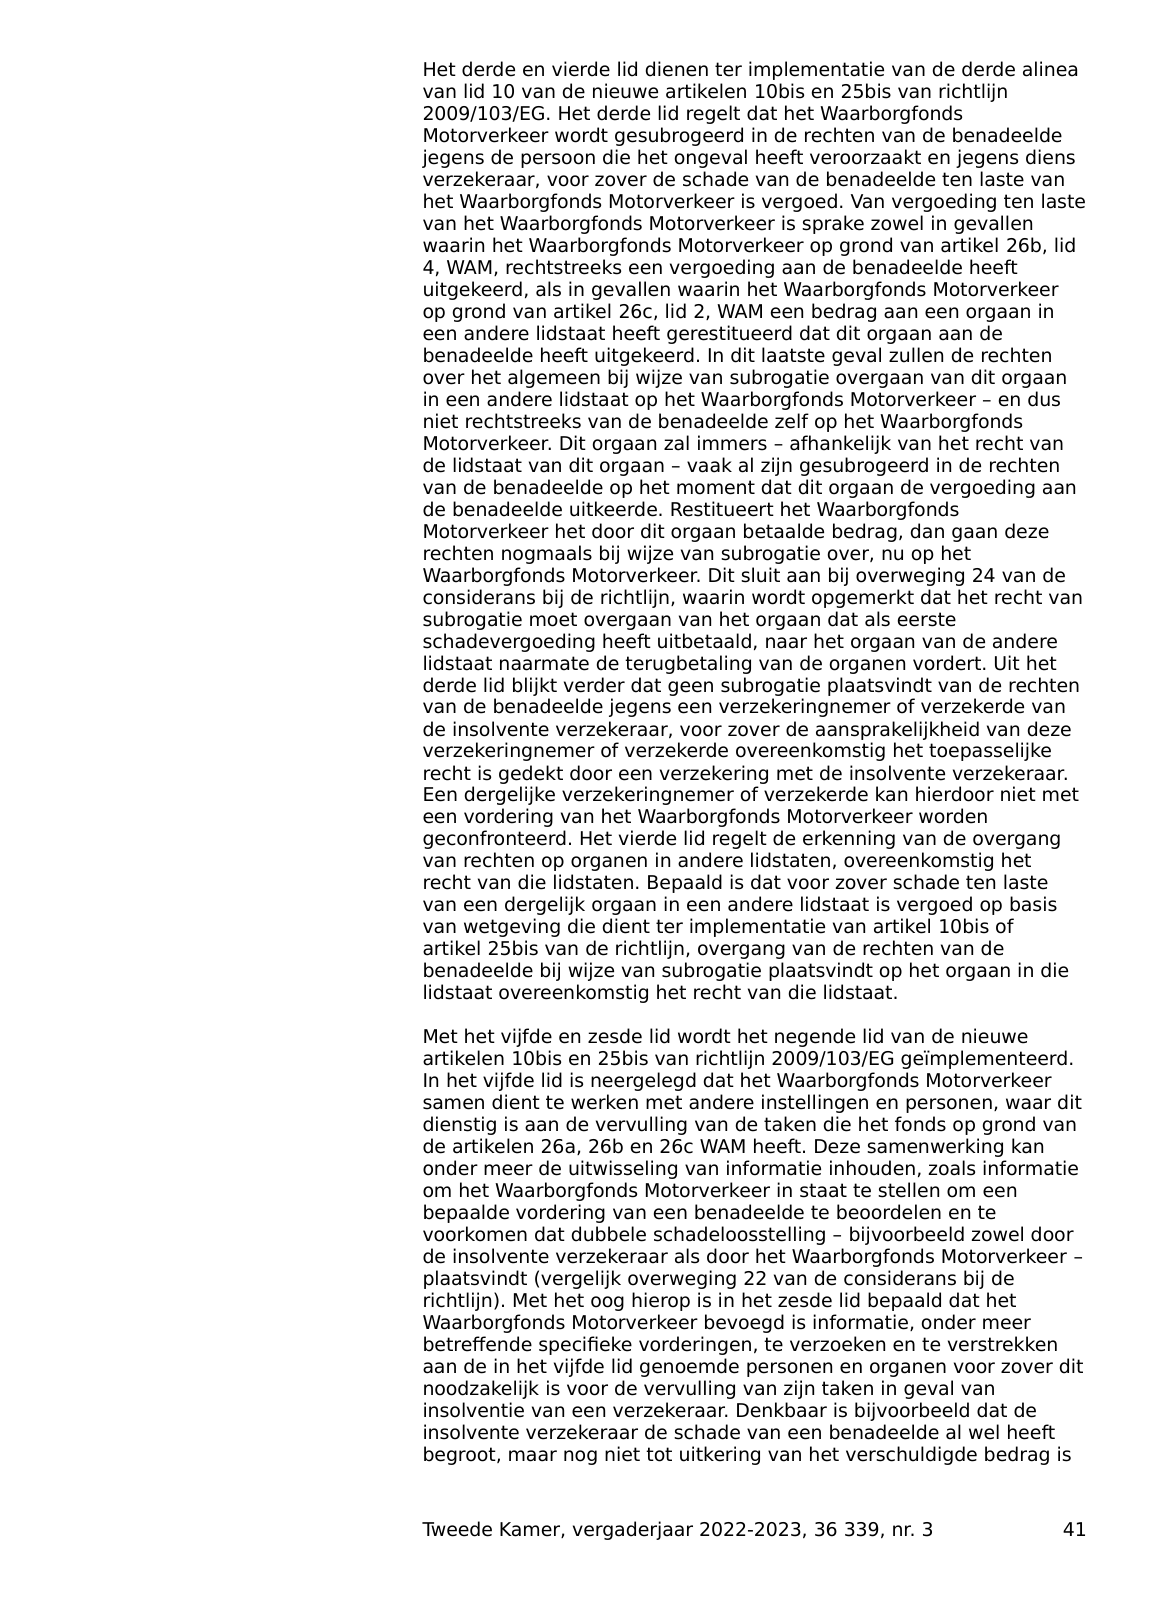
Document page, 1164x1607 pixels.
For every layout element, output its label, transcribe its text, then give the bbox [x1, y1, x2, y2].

text Met het vijfde en zesde lid wordt het negende lid van de nieuwe artikelen 10bis en 25bis van richtlijn 2009/103/EG geïmplementeerd. In het vijfde lid is neergelegd dat het Waarborgfonds Motorverkeer samen dient te werken met andere instellingen en personen, waar dit dienstig is aan de vervulling van de taken die het fonds op grond van de artikelen 26a, 26b en 26c WAM heeft. Deze samenwerking kan onder meer de uitwisseling van informatie inhouden, zoals informatie om het Waarborgfonds Motorverkeer in staat te stellen om een bepaalde vordering van een benadeelde te beoordelen en te voorkomen dat dubbele schadeloosstelling – bijvoorbeeld zowel door de insolvente verzekeraar als door het Waarborgfonds Motorverkeer – plaatsvindt (vergelijk overweging 22 van de considerans bij de richtlijn). Met het oog hierop is in het zesde lid bepaald dat het Waarborgfonds Motorverkeer bevoegd is informatie, onder meer betreffende specifieke vorderingen, te verzoeken en te verstrekken aan de in het vijfde lid genoemde personen en organen voor zover dit noodzakelijk is voor de vervulling van zijn taken in geval van insolventie van een verzekeraar. Denkbaar is bijvoorbeeld dat de insolvente verzekeraar de schade van een benadeelde al wel heeft begroot, maar nog niet tot uitkering van het verschuldigde bedrag is [422, 1026, 1087, 1466]
text Het derde en vierde lid dienen ter implementatie van de derde alinea van lid 10 van de nieuwe artikelen 10bis en 25bis van richtlijn 2009/103/EG. Het derde lid regelt dat het Waarborgfonds Motorverkeer wordt gesubrogeerd in de rechten van de benadeelde jegens de persoon die het ongeval heeft veroorzaakt en jegens diens verzekeraar, voor zover de schade van de benadeelde ten laste van het Waarborgfonds Motorverkeer is vergoed. Van vergoeding ten laste van het Waarborgfonds Motorverkeer is sprake zowel in gevallen waarin het Waarborgfonds Motorverkeer op grond van artikel 26b, lid 4, WAM, rechtstreeks een vergoeding aan de benadeelde heeft uitgekeerd, als in gevallen waarin het Waarborgfonds Motorverkeer op grond van artikel 26c, lid 2, WAM een bedrag aan een orgaan in een andere lidstaat heeft gerestitueerd dat dit orgaan aan de benadeelde heeft uitgekeerd. In dit laatste geval zullen de rechten over het algemeen bij wijze van subrogatie overgaan van dit orgaan in een andere lidstaat op het Waarborgfonds Motorverkeer – en dus niet rechtstreeks van de benadeelde zelf op het Waarborgfonds Motorverkeer. Dit orgaan zal immers – afhankelijk van het recht van de lidstaat van dit orgaan – vaak al zijn gesubrogeerd in de rechten van de benadeelde op het moment dat dit orgaan de vergoeding aan de benadeelde uitkeerde. Restitueert het Waarborgfonds Motorverkeer het door dit orgaan betaalde bedrag, dan gaan deze rechten nogmaals bij wijze van subrogatie over, nu op het Waarborgfonds Motorverkeer. Dit sluit aan bij overweging 24 van de considerans bij de richtlijn, waarin wordt opgemerkt dat het recht van subrogatie moet overgaan van het orgaan dat als eerste schadevergoeding heeft uitbetaald, naar het orgaan van de andere lidstaat naarmate de terugbetaling van de organen vordert. Uit het derde lid blijkt verder dat geen subrogatie plaatsvindt van de rechten van de benadeelde jegens een verzekeringnemer of verzekerde van de insolvente verzekeraar, voor zover de aansprakelijkheid van deze verzekeringnemer of verzekerde overeenkomstig het toepasselijke recht is gedekt door een verzekering met de insolvente verzekeraar. Een dergelijke verzekeringnemer of verzekerde kan hierdoor niet met een vordering van het Waarborgfonds Motorverkeer worden geconfronteerd. Het vierde lid regelt de erkenning van de overgang van rechten op organen in andere lidstaten, overeenkomstig het recht van die lidstaten. Bepaald is dat voor zover schade ten laste van een dergelijk orgaan in een andere lidstaat is vergoed op basis van wetgeving die dient ter implementatie van artikel 10bis of artikel 25bis van de richtlijn, overgang van de rechten van de benadeelde bij wijze van subrogatie plaatsvindt op het orgaan in die lidstaat overeenkomstig het recht van die lidstaat. [422, 59, 1087, 1004]
